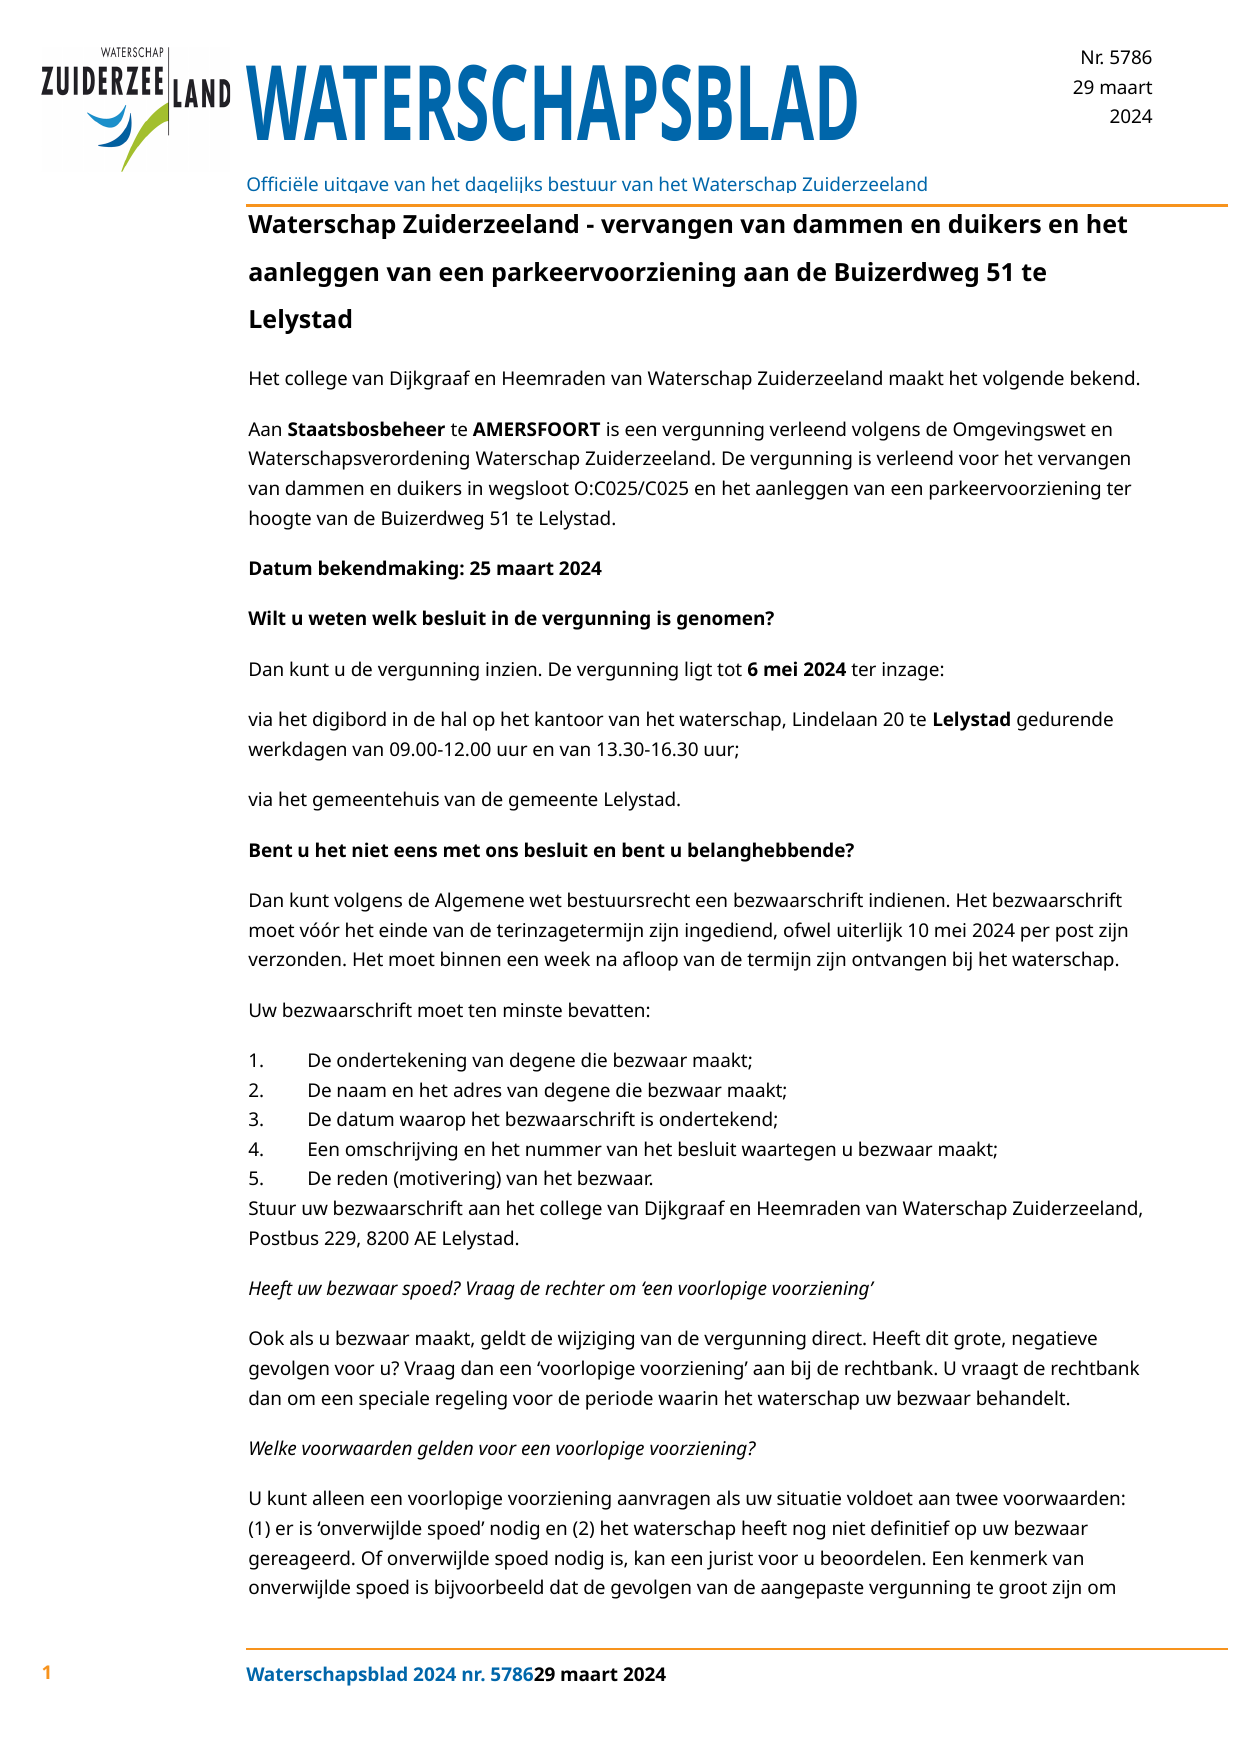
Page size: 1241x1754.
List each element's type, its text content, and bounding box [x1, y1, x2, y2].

text Heeft uw bezwaar spoed? Vraag de rechter om ‘een voorlopige voorziening’ [248, 1275, 1152, 1301]
text Welke voorwaarden gelden voor een voorlopige voorziening? [248, 1435, 1152, 1461]
text Uw bezwaarschrift moet ten minste bevatten: [248, 997, 1152, 1022]
text Ook als u bezwaar maakt, geldt de wijziging van de vergunning direct. Heeft dit grote, negatieve gevolgen voor u? Vraag dan een ‘voorlopige voorziening’ aan bij de rechtbank. U vraagt de rechtbank dan om een speciale regeling voor de periode waarin het waterschap uw bezwaar behandelt. [248, 1326, 1152, 1410]
list Een omschrijving en het nummer van het besluit waartegen u bezwaar maakt; [248, 1136, 1152, 1162]
text via het gemeentehuis van de gemeente Lelystad. [248, 786, 1152, 812]
text Dan kunt u de vergunning inzien. De vergunning ligt tot 6 mei 2024 ter inzage: [248, 656, 1152, 682]
text U kunt alleen een voorlopige voorziening aanvragen als uw situatie voldoet aan twee voorwaarden: (1) er is ‘onverwijlde spoed’ nodig en (2) het waterschap heeft nog niet definitief op uw bezwaar gereageerd. Of onverwijlde spoed nodig is, kan een jurist voor u beoordelen. Een kenmerk van onverwijlde spoed is bijvoorbeeld dat de gevolgen van de aangepaste vergunning te groot zijn om [248, 1486, 1152, 1600]
text Datum bekendmaking: 25 maart 2024 [248, 555, 1152, 581]
text Het college van Dijkgraaf en Heemraden van Waterschap Zuiderzeeland maakt het volgende bekend. [248, 366, 1152, 391]
list De datum waarop het bezwaarschrift is ondertekend; [248, 1106, 1152, 1132]
list De naam en het adres van degene die bezwaar maakt; [248, 1077, 1152, 1102]
list De ondertekening van degene die bezwaar maakt; [248, 1047, 1152, 1073]
list De reden (motivering) van het bezwaar. [248, 1166, 1152, 1191]
text via het digibord in de hal op het kantoor van het waterschap, Lindelaan 20 te Lelystad gedurende werkdagen van 09.00-12.00 uur en van 13.30-16.30 uur; [248, 706, 1152, 762]
text Aan Staatsbosbeheer te AMERSFOORT is een vergunning verleend volgens de Omgevingswet en Waterschapsverordening Waterschap Zuiderzeeland. De vergunning is verleend voor het vervangen van dammen en duikers in wegsloot O:C025/C025 en het aanleggen van een parkeervoorziening ter hoogte van de Buizerdweg 51 te Lelystad. [248, 416, 1152, 530]
picture [41, 47, 231, 172]
text Bent u het niet eens met ons besluit en bent u belanghebbende? [248, 837, 1152, 862]
text Wilt u weten welk besluit in de vergunning is genomen? [248, 606, 1152, 631]
text Dan kunt volgens de Algemene wet bestuursrecht een bezwaarschrift indienen. Het bezwaarschrift moet vóór het einde van de terinzagetermijn zijn ingediend, ofwel uiterlijk 10 mei 2024 per post zijn verzonden. Het moet binnen een week na afloop van de termijn zijn ontvangen bij het waterschap. [248, 887, 1152, 972]
text Waterschap Zuiderzeeland - vervangen van dammen en duikers en het aanleggen van een parkeervoorziening aan de Buizerdweg 51 te Lelystad [248, 207, 1152, 336]
text Stuur uw bezwaarschrift aan het college van Dijkgraaf en Heemraden van Waterschap Zuiderzeeland, Postbus 229, 8200 AE Lelystad. [248, 1195, 1152, 1250]
